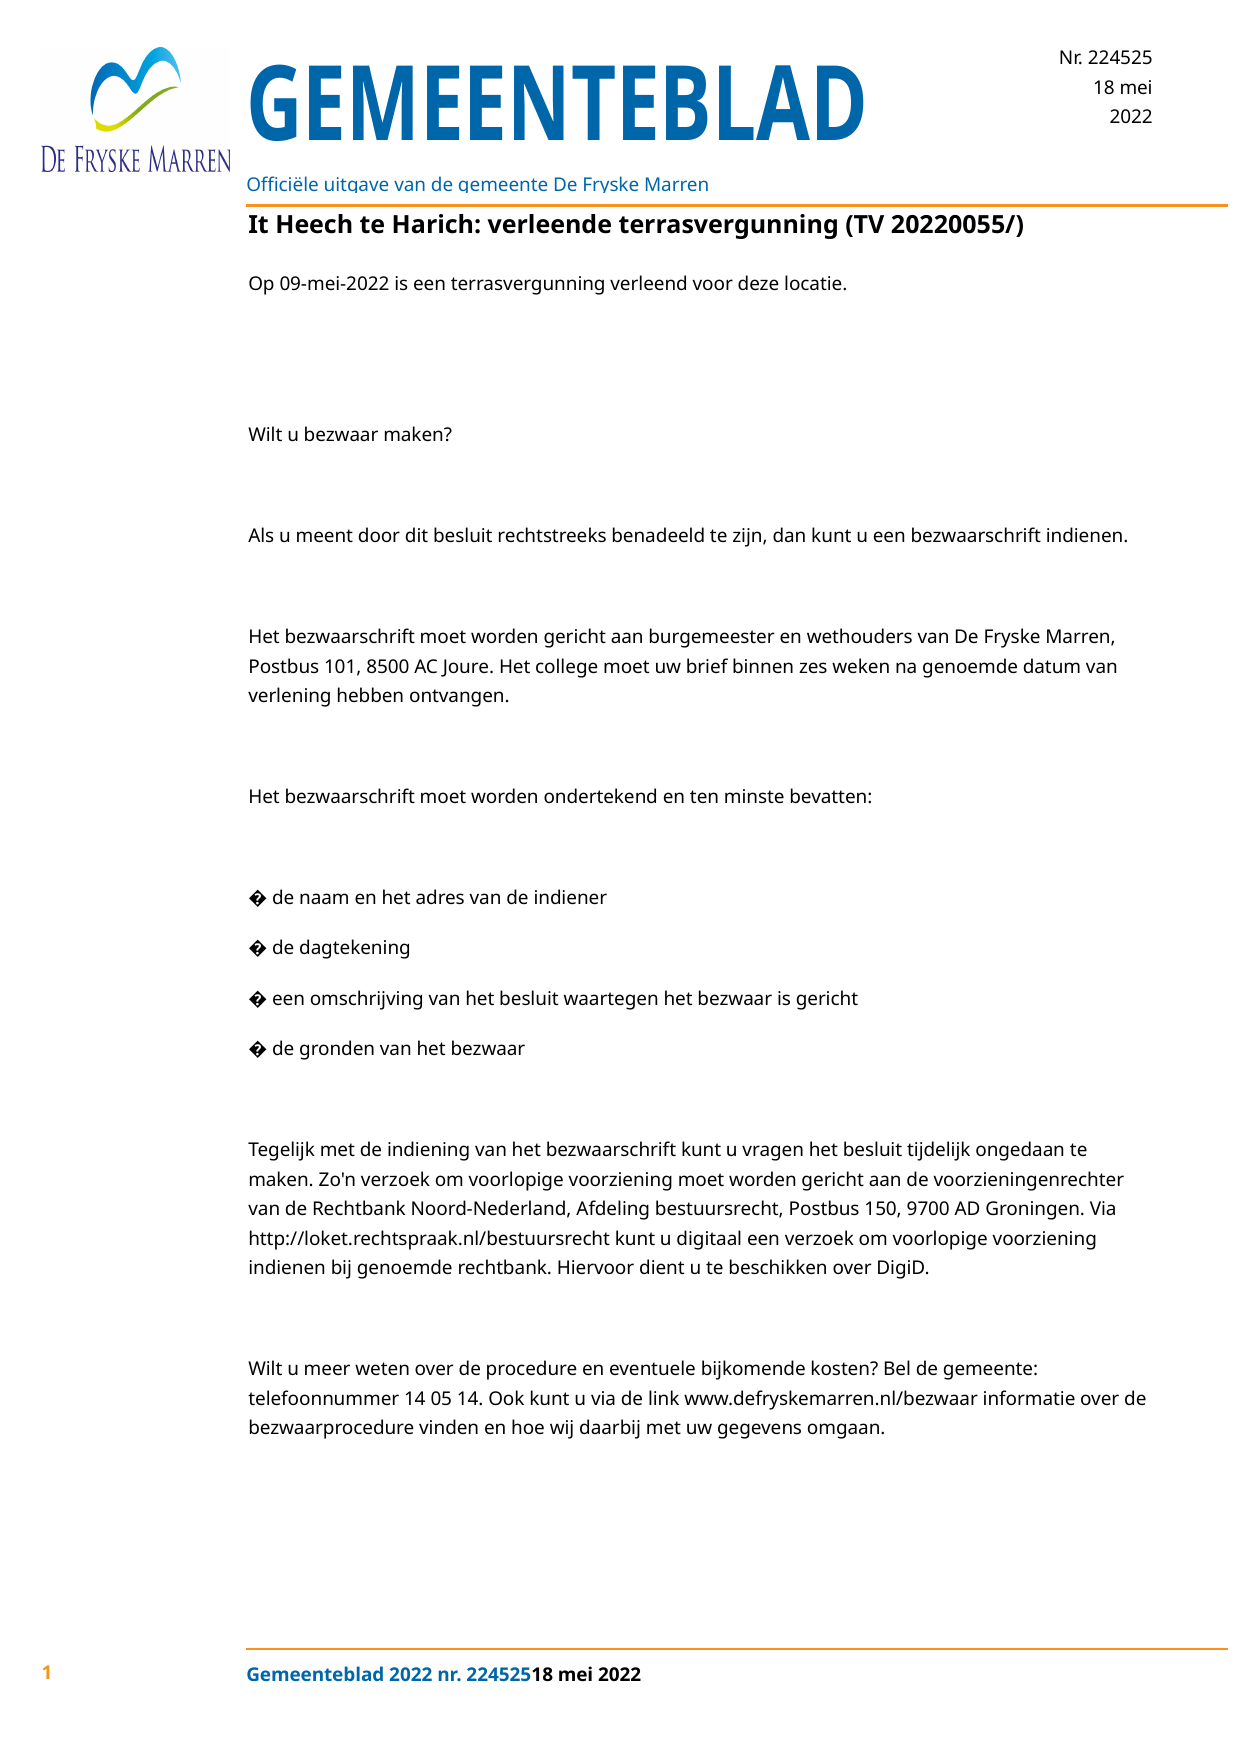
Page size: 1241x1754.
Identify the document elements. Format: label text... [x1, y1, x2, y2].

text Wilt u bezwaar maken? [248, 422, 1152, 447]
picture [41, 47, 231, 172]
text Het bezwaarschrift moet worden ondertekend en ten minste bevatten: [248, 783, 1152, 809]
text Wilt u meer weten over de procedure en eventuele bijkomende kosten? Bel de gemeente: telefoonnummer 14 05 14. Ook kunt u via de link www.defryskemarren.nl/bezwaar informatie over de bezwaarprocedure vinden en hoe wij daarbij met uw gegevens omgaan. [248, 1355, 1152, 1440]
text Tegelijk met de indiening van het bezwaarschrift kunt u vragen het besluit tijdelijk ongedaan te maken. Zo'n verzoek om voorlopige voorziening moet worden gericht aan de voorzieningenrechter van de Rechtbank Noord-Nederland, Afdeling bestuursrecht, Postbus 150, 9700 AD Groningen. Via http://loket.rechtspraak.nl/bestuursrecht kunt u digitaal een verzoek om voorlopige voorziening indienen bij genoemde rechtbank. Hiervoor dient u te beschikken over DigiD. [248, 1136, 1152, 1280]
text � een omschrijving van het besluit waartegen het bezwaar is gericht [248, 985, 1152, 1011]
text It Heech te Harich: verleende terrasvergunning (TV 20220055/) [248, 207, 1152, 241]
text � de dagtekening [248, 934, 1152, 960]
text Het bezwaarschrift moet worden gericht aan burgemeester en wethouders van De Fryske Marren, Postbus 101, 8500 AC Joure. Het college moet uw brief binnen zes weken na genoemde datum van verlening hebben ontvangen. [248, 623, 1152, 708]
text � de naam en het adres van de indiener [248, 884, 1152, 910]
text Als u meent door dit besluit rechtstreeks benadeeld te zijn, dan kunt u een bezwaarschrift indienen. [248, 522, 1152, 548]
text Op 09-mei-2022 is een terrasvergunning verleend voor deze locatie. [248, 270, 1152, 296]
text � de gronden van het bezwaar [248, 1035, 1152, 1061]
